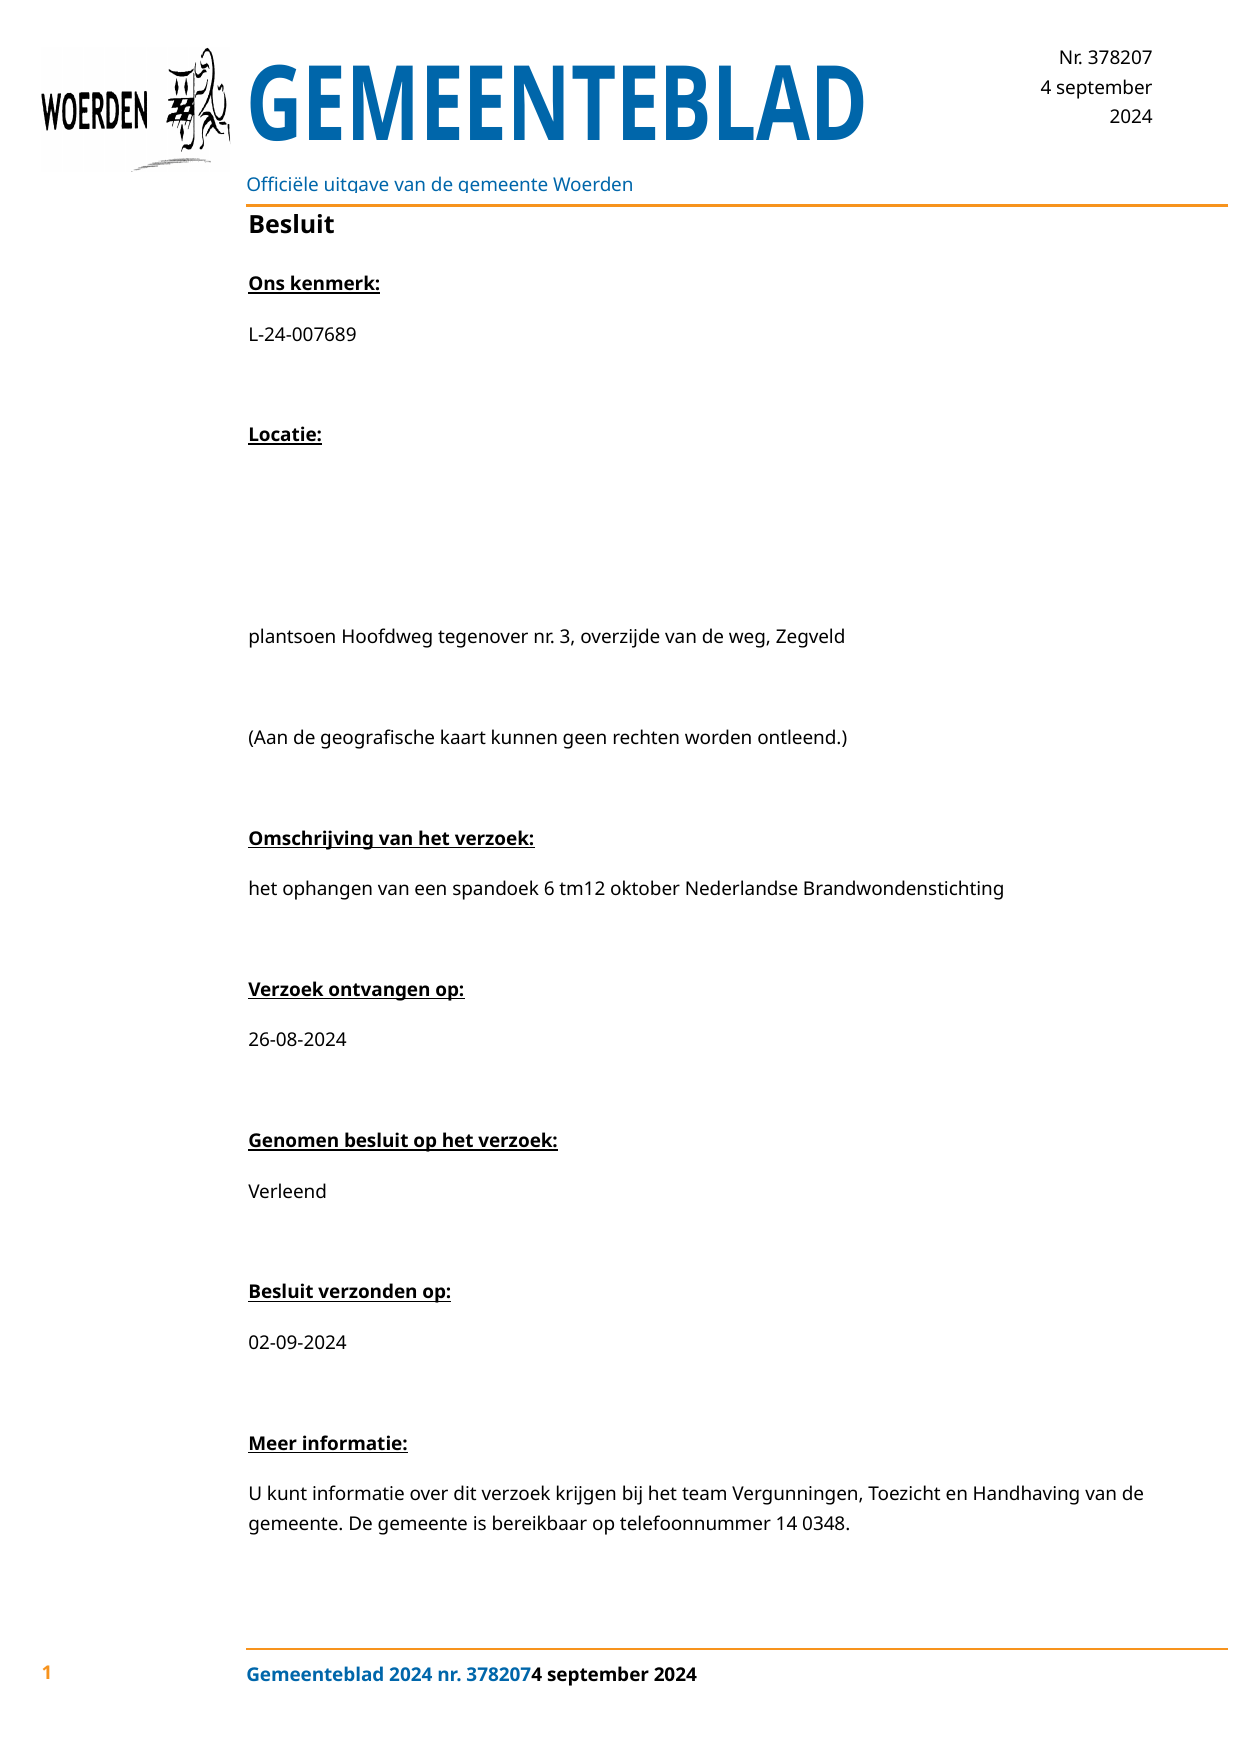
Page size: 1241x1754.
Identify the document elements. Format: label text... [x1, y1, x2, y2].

text Verleend [248, 1178, 1152, 1203]
text Omschrijving van het verzoek: [248, 825, 1152, 851]
text (Aan de geografische kaart kunnen geen rechten worden ontleend.) [248, 724, 1152, 750]
text Verzoek ontvangen op: [248, 976, 1152, 1002]
text 26-08-2024 [248, 1027, 1152, 1052]
text plantsoen Hoofdweg tegenover nr. 3, overzijde van de weg, Zegveld [248, 623, 1152, 649]
text U kunt informatie over dit verzoek krijgen bij het team Vergunningen, Toezicht en Handhaving van de gemeente. De gemeente is bereikbaar op telefoonnummer 14 0348. [248, 1480, 1152, 1536]
text 02-09-2024 [248, 1329, 1152, 1355]
text Meer informatie: [248, 1430, 1152, 1456]
text L-24-007689 [248, 321, 1152, 346]
text Genomen besluit op het verzoek: [248, 1127, 1152, 1153]
text Besluit [248, 207, 1152, 241]
text Besluit verzonden op: [248, 1279, 1152, 1304]
text Ons kenmerk: [248, 270, 1152, 296]
picture [41, 47, 231, 172]
text Locatie: [248, 422, 1152, 447]
text het ophangen van een spandoek 6 tm12 oktober Nederlandse Brandwondenstichting [248, 875, 1152, 901]
